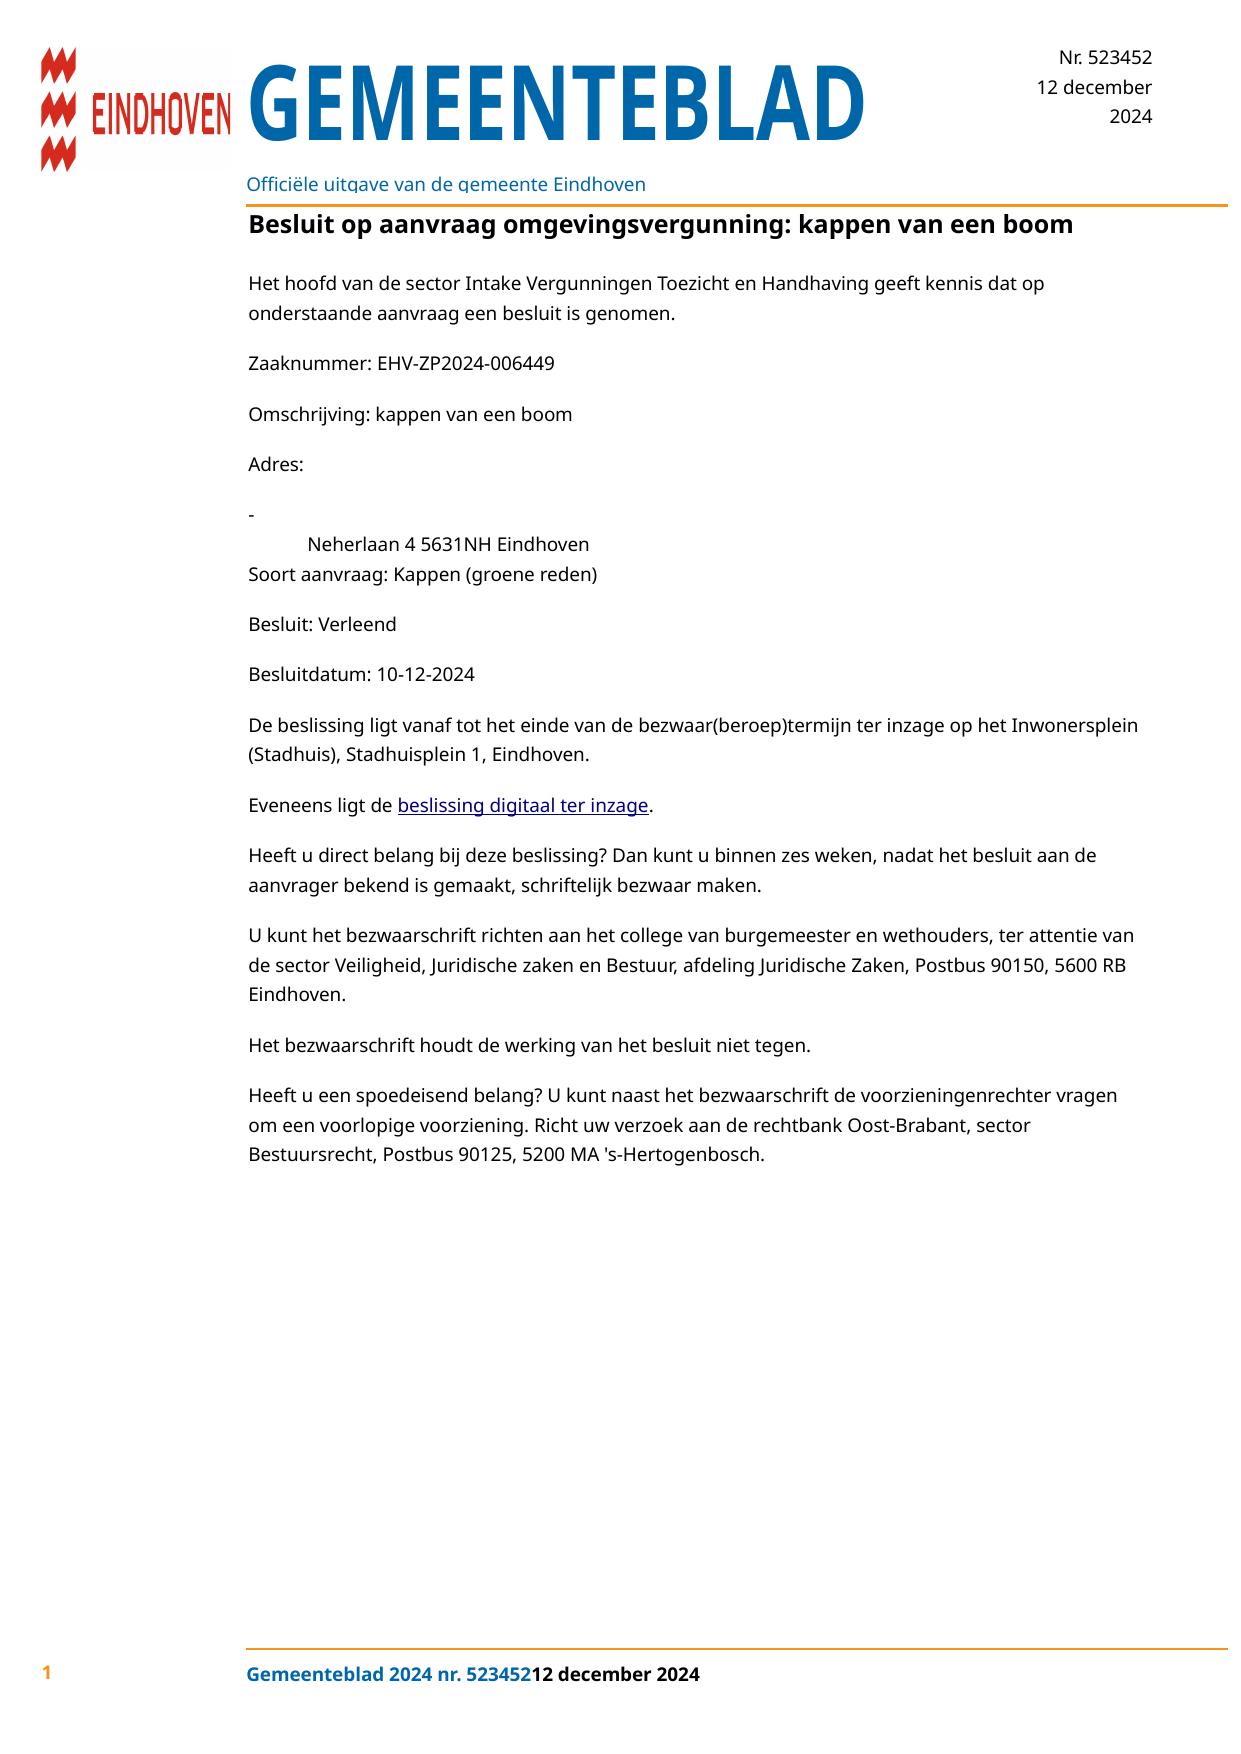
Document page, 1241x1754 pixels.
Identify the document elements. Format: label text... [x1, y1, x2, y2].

text Besluit: Verleend [248, 611, 1152, 637]
picture [41, 47, 231, 172]
text Het hoofd van de sector Intake Vergunningen Toezicht en Handhaving geeft kennis dat op onderstaande aanvraag een besluit is genomen. [248, 270, 1152, 326]
text Besluit op aanvraag omgevingsvergunning: kappen van een boom [248, 207, 1152, 241]
text Eveneens ligt de beslissing digitaal ter inzage. [248, 792, 1152, 818]
text Omschrijving: kappen van een boom [248, 401, 1152, 426]
text Heeft u direct belang bij deze beslissing? Dan kunt u binnen zes weken, nadat het besluit aan de aanvrager bekend is gemaakt, schriftelijk bezwaar maken. [248, 842, 1152, 898]
text Het bezwaarschrift houdt de werking van het besluit niet tegen. [248, 1032, 1152, 1058]
text Heeft u een spoedeisend belang? U kunt naast het bezwaarschrift de voorzieningenrechter vragen om een voorlopige voorziening. Richt uw verzoek aan de rechtbank Oost-Brabant, sector Bestuursrecht, Postbus 90125, 5200 MA 's-Hertogenbosch. [248, 1082, 1152, 1167]
text De beslissing ligt vanaf tot het einde van de bezwaar(beroep)termijn ter inzage op het Inwonersplein (Stadhuis), Stadhuisplein 1, Eindhoven. [248, 712, 1152, 767]
text Soort aanvraag: Kappen (groene reden) [248, 561, 1152, 586]
text Adres: [248, 451, 1152, 477]
text Zaaknummer: EHV-ZP2024-006449 [248, 350, 1152, 376]
list Neherlaan 4 5631NH Eindhoven [248, 531, 1152, 557]
text U kunt het bezwaarschrift richten aan het college van burgemeester en wethouders, ter attentie van de sector Veiligheid, Juridische zaken en Bestuur, afdeling Juridische Zaken, Postbus 90150, 5600 RB Eindhoven. [248, 922, 1152, 1007]
text Besluitdatum: 10-12-2024 [248, 662, 1152, 687]
